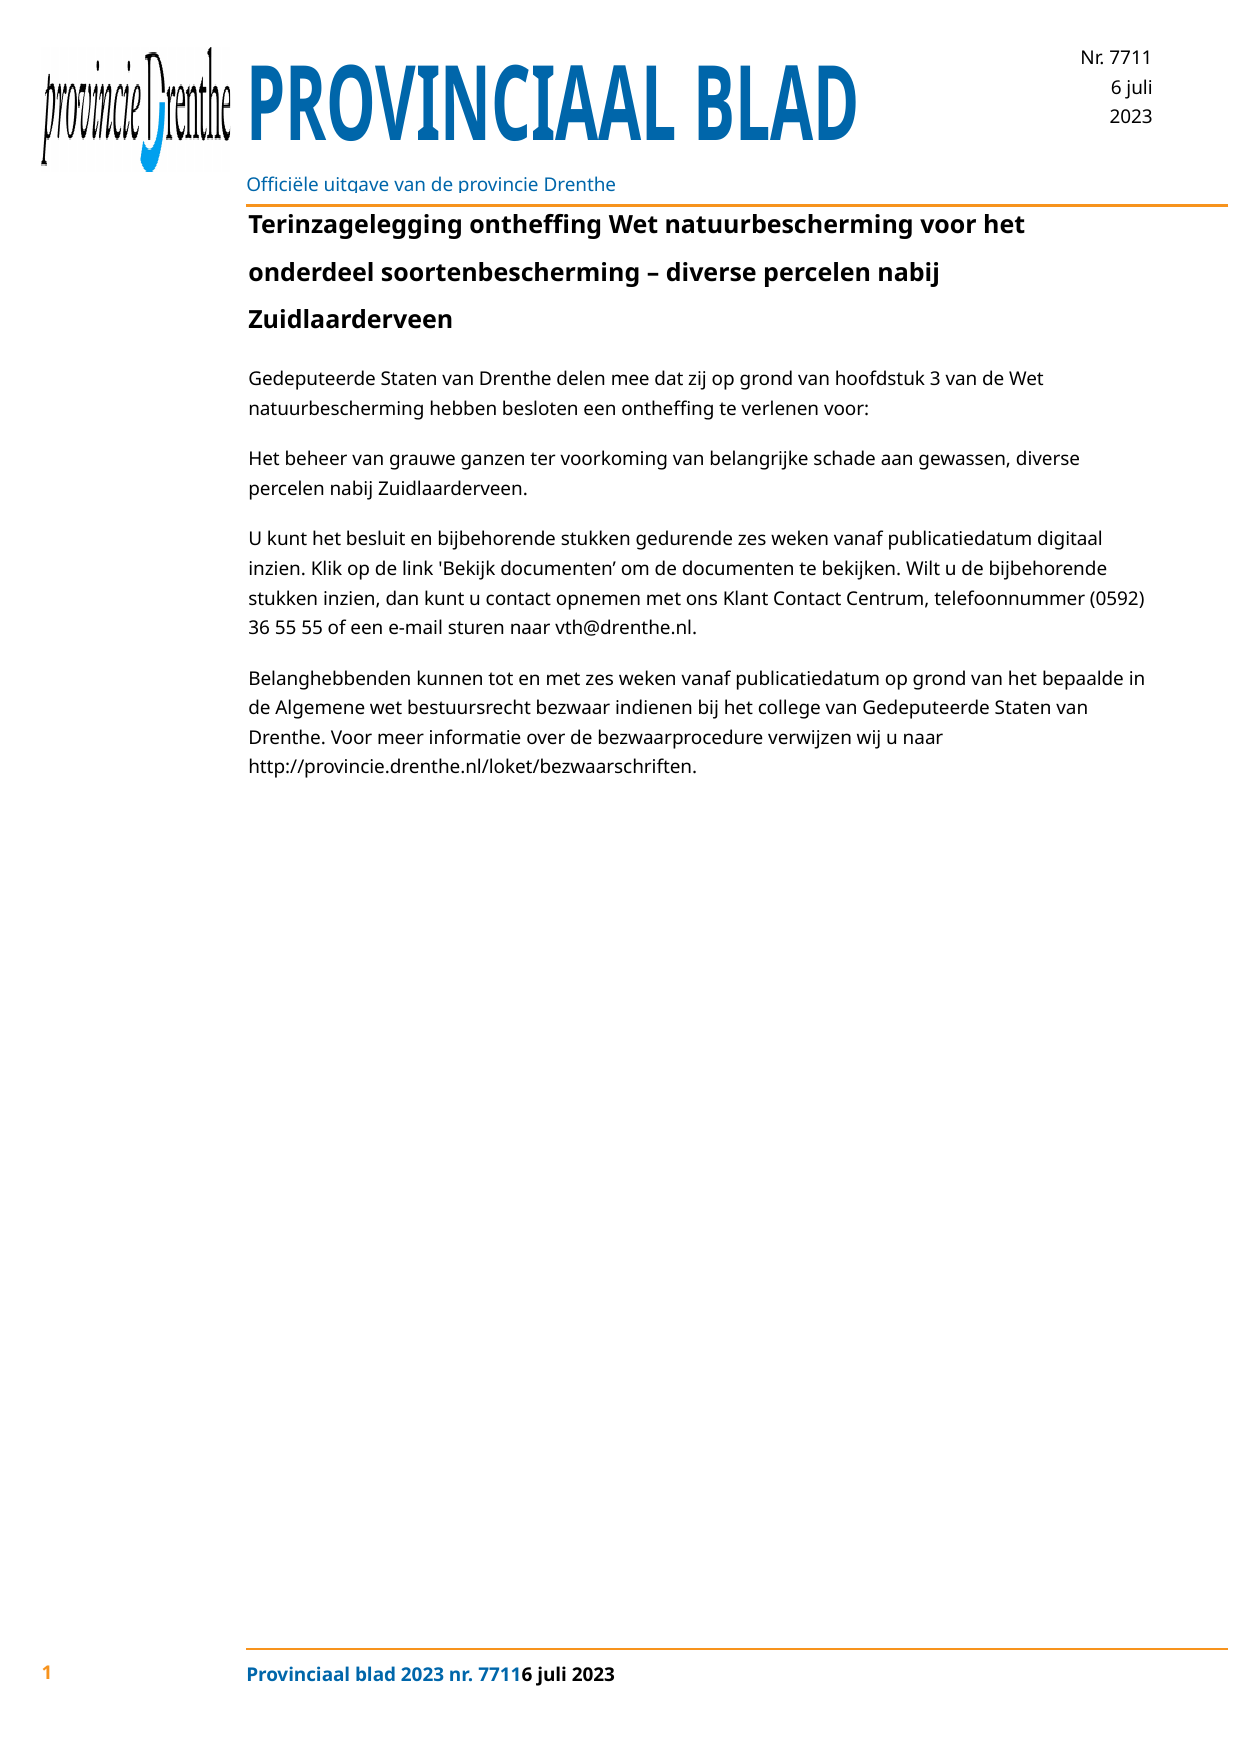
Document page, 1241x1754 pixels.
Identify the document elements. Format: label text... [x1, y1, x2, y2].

text Gedeputeerde Staten van Drenthe delen mee dat zij op grond van hoofdstuk 3 van de Wet natuurbescherming hebben besloten een ontheffing te verlenen voor: [248, 366, 1152, 421]
text U kunt het besluit en bijbehorende stukken gedurende zes weken vanaf publicatiedatum digitaal inzien. Klik op de link 'Bekijk documenten’ om de documenten te bekijken. Wilt u de bijbehorende stukken inzien, dan kunt u contact opnemen met ons Klant Contact Centrum, telefoonnummer (0592) 36 55 55 of een e-mail sturen naar vth@drenthe.nl. [248, 526, 1152, 640]
picture [41, 47, 231, 172]
text Terinzagelegging ontheffing Wet natuurbescherming voor het onderdeel soortenbescherming – diverse percelen nabij Zuidlaarderveen [248, 207, 1152, 336]
text Belanghebbenden kunnen tot en met zes weken vanaf publicatiedatum op grond van het bepaalde in de Algemene wet bestuursrecht bezwaar indienen bij het college van Gedeputeerde Staten van Drenthe. Voor meer informatie over de bezwaarprocedure verwijzen wij u naar http://provincie.drenthe.nl/loket/bezwaarschriften. [248, 665, 1152, 779]
text Het beheer van grauwe ganzen ter voorkoming van belangrijke schade aan gewassen, diverse percelen nabij Zuidlaarderveen. [248, 446, 1152, 501]
